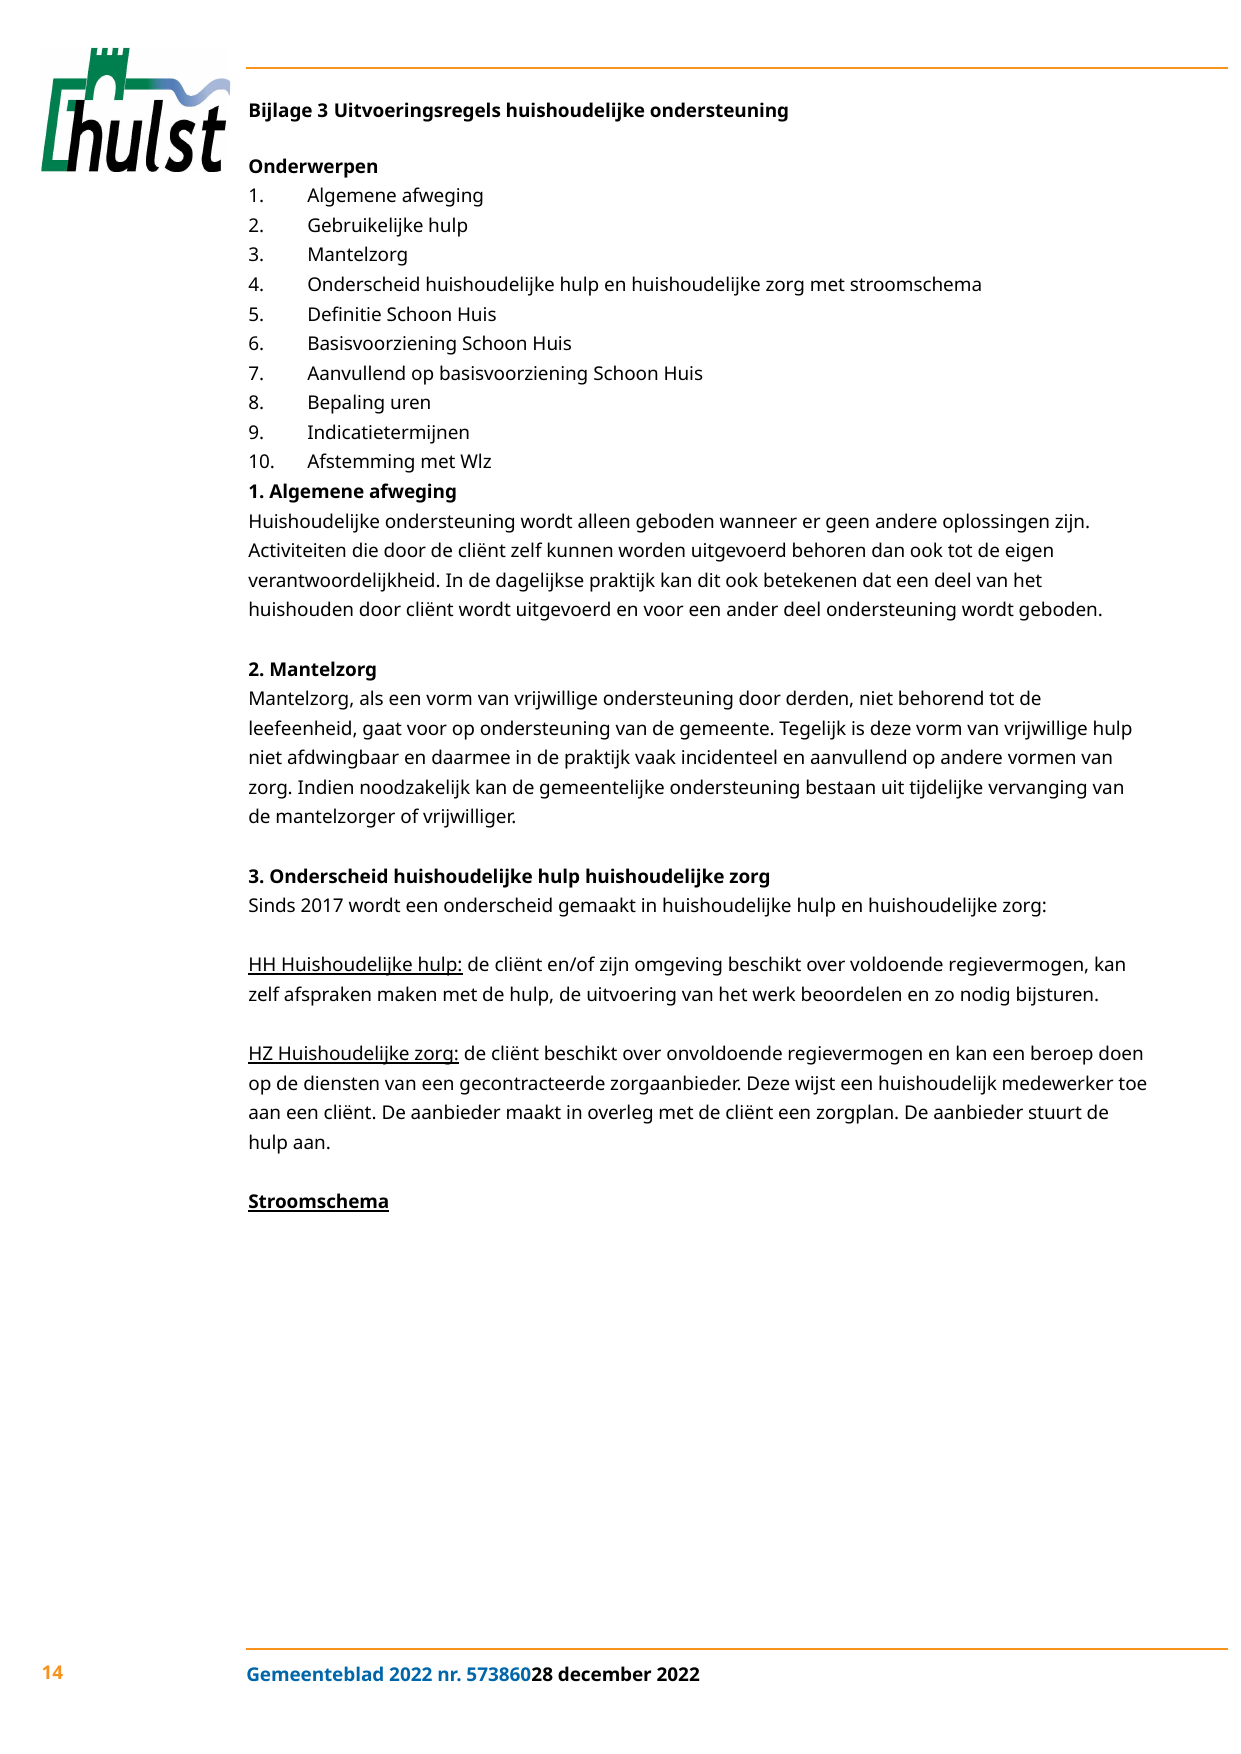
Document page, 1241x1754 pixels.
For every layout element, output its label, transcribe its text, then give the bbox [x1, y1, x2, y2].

list Gebruikelijke hulp [248, 212, 1152, 238]
text Mantelzorg, als een vorm van vrijwillige ondersteuning door derden, niet behorend tot de leefeenheid, gaat voor op ondersteuning van de gemeente. Tegelijk is deze vorm van vrijwillige hulp niet afdwingbaar en daarmee in de praktijk vaak incidenteel en aanvullend op andere vormen van zorg. Indien noodzakelijk kan de gemeentelijke ondersteuning bestaan uit tijdelijke vervanging van de mantelzorger of vrijwilliger. [248, 685, 1152, 829]
text 3. Onderscheid huishoudelijke hulp huishoudelijke zorg [248, 863, 1152, 889]
text Bijlage 3 Uitvoeringsregels huishoudelijke ondersteuning [248, 95, 1152, 123]
list Definitie Schoon Huis [248, 301, 1152, 327]
picture [41, 47, 231, 172]
text Huishoudelijke ondersteuning wordt alleen geboden wanneer er geen andere oplossingen zijn. Activiteiten die door de cliënt zelf kunnen worden uitgevoerd behoren dan ook tot de eigen verantwoordelijkheid. In de dagelijkse praktijk kan dit ook betekenen dat een deel van het huishouden door cliënt wordt uitgevoerd en voor een ander deel ondersteuning wordt geboden. [248, 508, 1152, 622]
text 1. Algemene afweging [248, 478, 1152, 504]
list Mantelzorg [248, 242, 1152, 267]
list Aanvullend op basisvoorziening Schoon Huis [248, 360, 1152, 386]
list Onderscheid huishoudelijke hulp en huishoudelijke zorg met stroomschema [248, 271, 1152, 297]
list Bepaling uren [248, 389, 1152, 415]
text Stroomschema [248, 1188, 1152, 1214]
text HZ Huishoudelijke zorg: de cliënt beschikt over onvoldoende regievermogen en kan een beroep doen op de diensten van een gecontracteerde zorgaanbieder. Deze wijst een huishoudelijk medewerker toe aan een cliënt. De aanbieder maakt in overleg met de cliënt een zorgplan. De aanbieder stuurt de hulp aan. [248, 1040, 1152, 1155]
text 2. Mantelzorg [248, 656, 1152, 682]
list Algemene afweging [248, 182, 1152, 208]
list Afstemming met Wlz [248, 449, 1152, 474]
list Basisvoorziening Schoon Huis [248, 330, 1152, 356]
text Sinds 2017 wordt een onderscheid gemaakt in huishoudelijke hulp en huishoudelijke zorg: [248, 892, 1152, 918]
list Indicatietermijnen [248, 419, 1152, 445]
text Onderwerpen [248, 153, 1152, 179]
text HH Huishoudelijke hulp: de cliënt en/of zijn omgeving beschikt over voldoende regievermogen, kan zelf afspraken maken met de hulp, de uitvoering van het werk beoordelen en zo nodig bijsturen. [248, 952, 1152, 1007]
